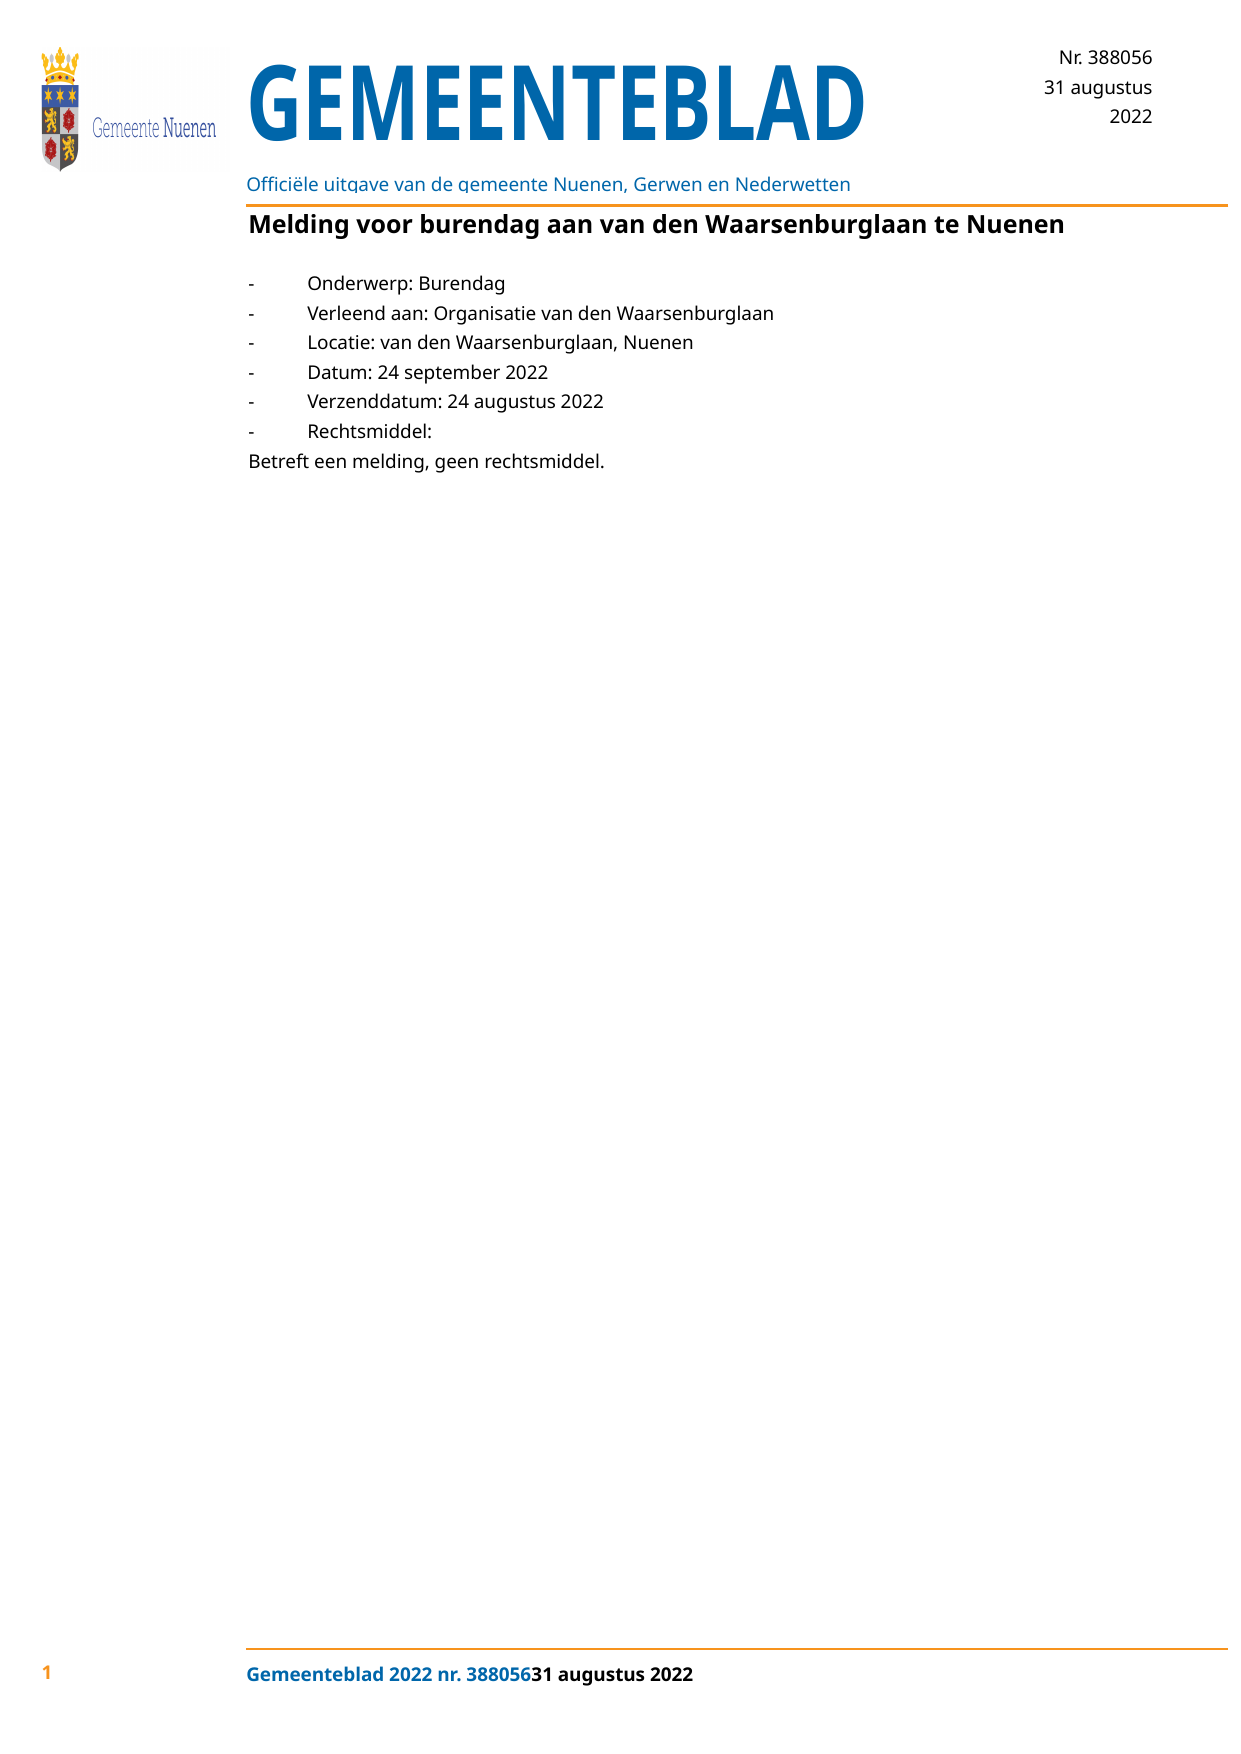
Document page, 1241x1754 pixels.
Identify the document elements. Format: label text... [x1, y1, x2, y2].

list Datum: 24 september 2022 [248, 359, 1152, 385]
text Melding voor burendag aan van den Waarsenburglaan te Nuenen [248, 207, 1152, 241]
list Verleend aan: Organisatie van den Waarsenburglaan [248, 300, 1152, 326]
list Rechtsmiddel: [248, 418, 1152, 444]
list Verzenddatum: 24 augustus 2022 [248, 389, 1152, 414]
list Onderwerp: Burendag [248, 270, 1152, 296]
list Locatie: van den Waarsenburglaan, Nuenen [248, 329, 1152, 355]
picture [41, 47, 231, 172]
text Betreft een melding, geen rechtsmiddel. [248, 448, 1152, 473]
